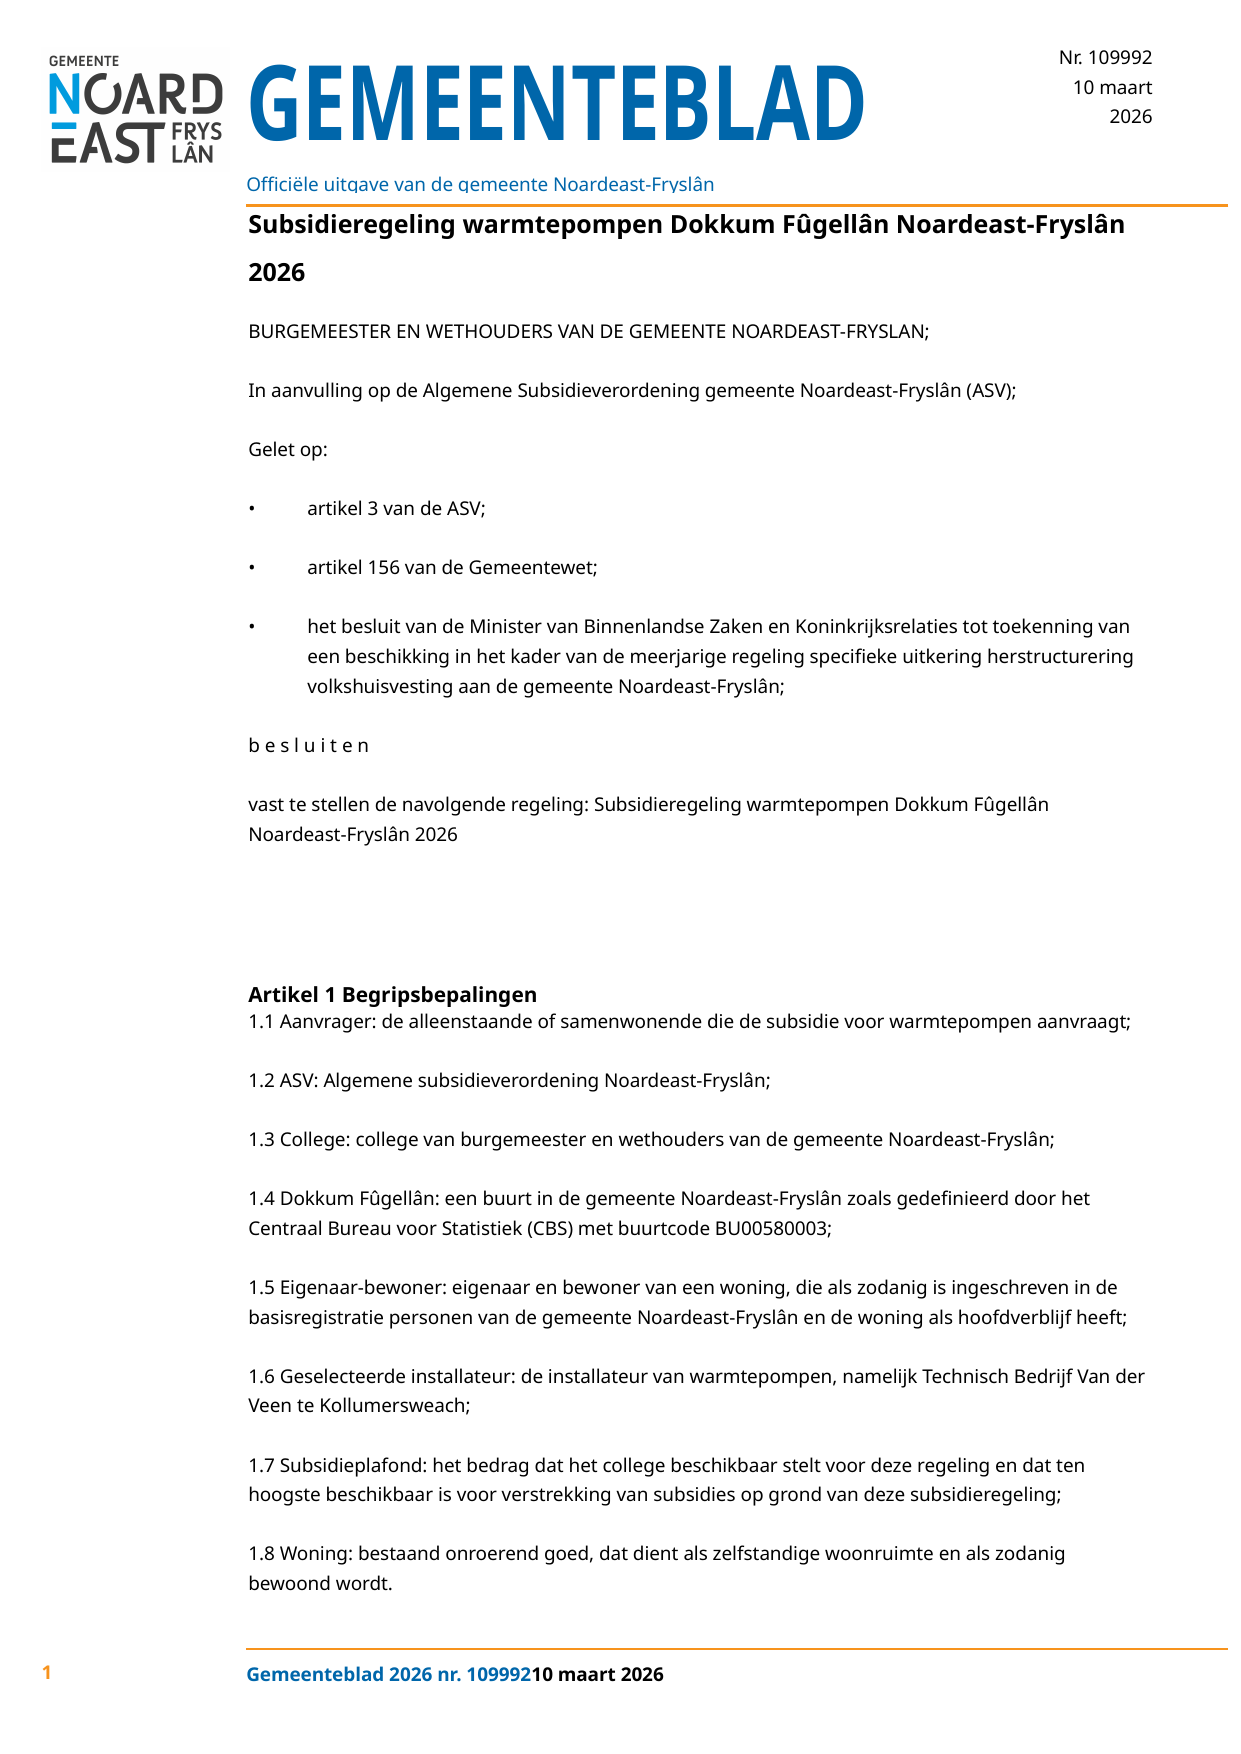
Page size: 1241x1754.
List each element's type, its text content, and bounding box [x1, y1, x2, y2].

list het besluit van de Minister van Binnenlandse Zaken en Koninkrijksrelaties tot toekenning van een beschikking in het kader van de meerjarige regeling specifieke uitkering herstructurering volkshuisvesting aan de gemeente Noardeast-Fryslân; [248, 614, 1152, 699]
list artikel 3 van de ASV; [248, 495, 1152, 521]
text 1.2 ASV: Algemene subsidieverordening Noardeast-Fryslân; [248, 1067, 1152, 1093]
text 1.8 Woning: bestaand onroerend goed, dat dient als zelfstandige woonruimte en als zodanig bewoond wordt. [248, 1541, 1152, 1596]
text Artikel 1 Begripsbepalingen [248, 980, 1152, 1008]
text 1.1 Aanvrager: de alleenstaande of samenwonende die de subsidie voor warmtepompen aanvraagt; [248, 1008, 1152, 1034]
text vast te stellen de navolgende regeling: Subsidieregeling warmtepompen Dokkum Fûgellân Noardeast-Fryslân 2026 [248, 791, 1152, 847]
text b e s l u i t e n [248, 732, 1152, 758]
text Gelet op: [248, 436, 1152, 462]
text 1.3 College: college van burgemeester en wethouders van de gemeente Noardeast-Fryslân; [248, 1126, 1152, 1152]
picture [41, 47, 231, 172]
text 1.6 Geselecteerde installateur: de installateur van warmtepompen, namelijk Technisch Bedrijf Van der Veen te Kollumersweach; [248, 1363, 1152, 1418]
text BURGEMEESTER EN WETHOUDERS VAN DE GEMEENTE NOARDEAST-FRYSLAN; [248, 318, 1152, 344]
text 1.4 Dokkum Fûgellân: een buurt in de gemeente Noardeast-Fryslân zoals gedefinieerd door het Centraal Bureau voor Statistiek (CBS) met buurtcode BU00580003; [248, 1186, 1152, 1241]
text In aanvulling op de Algemene Subsidieverordening gemeente Noardeast-Fryslân (ASV); [248, 377, 1152, 403]
text Subsidieregeling warmtepompen Dokkum Fûgellân Noardeast-Fryslân 2026 [248, 207, 1152, 288]
text 1.7 Subsidieplafond: het bedrag dat het college beschikbaar stelt voor deze regeling en dat ten hoogste beschikbaar is voor verstrekking van subsidies op grond van deze subsidieregeling; [248, 1452, 1152, 1507]
list artikel 156 van de Gemeentewet; [248, 554, 1152, 580]
text 1.5 Eigenaar-bewoner: eigenaar en bewoner van een woning, die als zodanig is ingeschreven in de basisregistratie personen van de gemeente Noardeast-Fryslân en de woning als hoofdverblijf heeft; [248, 1274, 1152, 1330]
